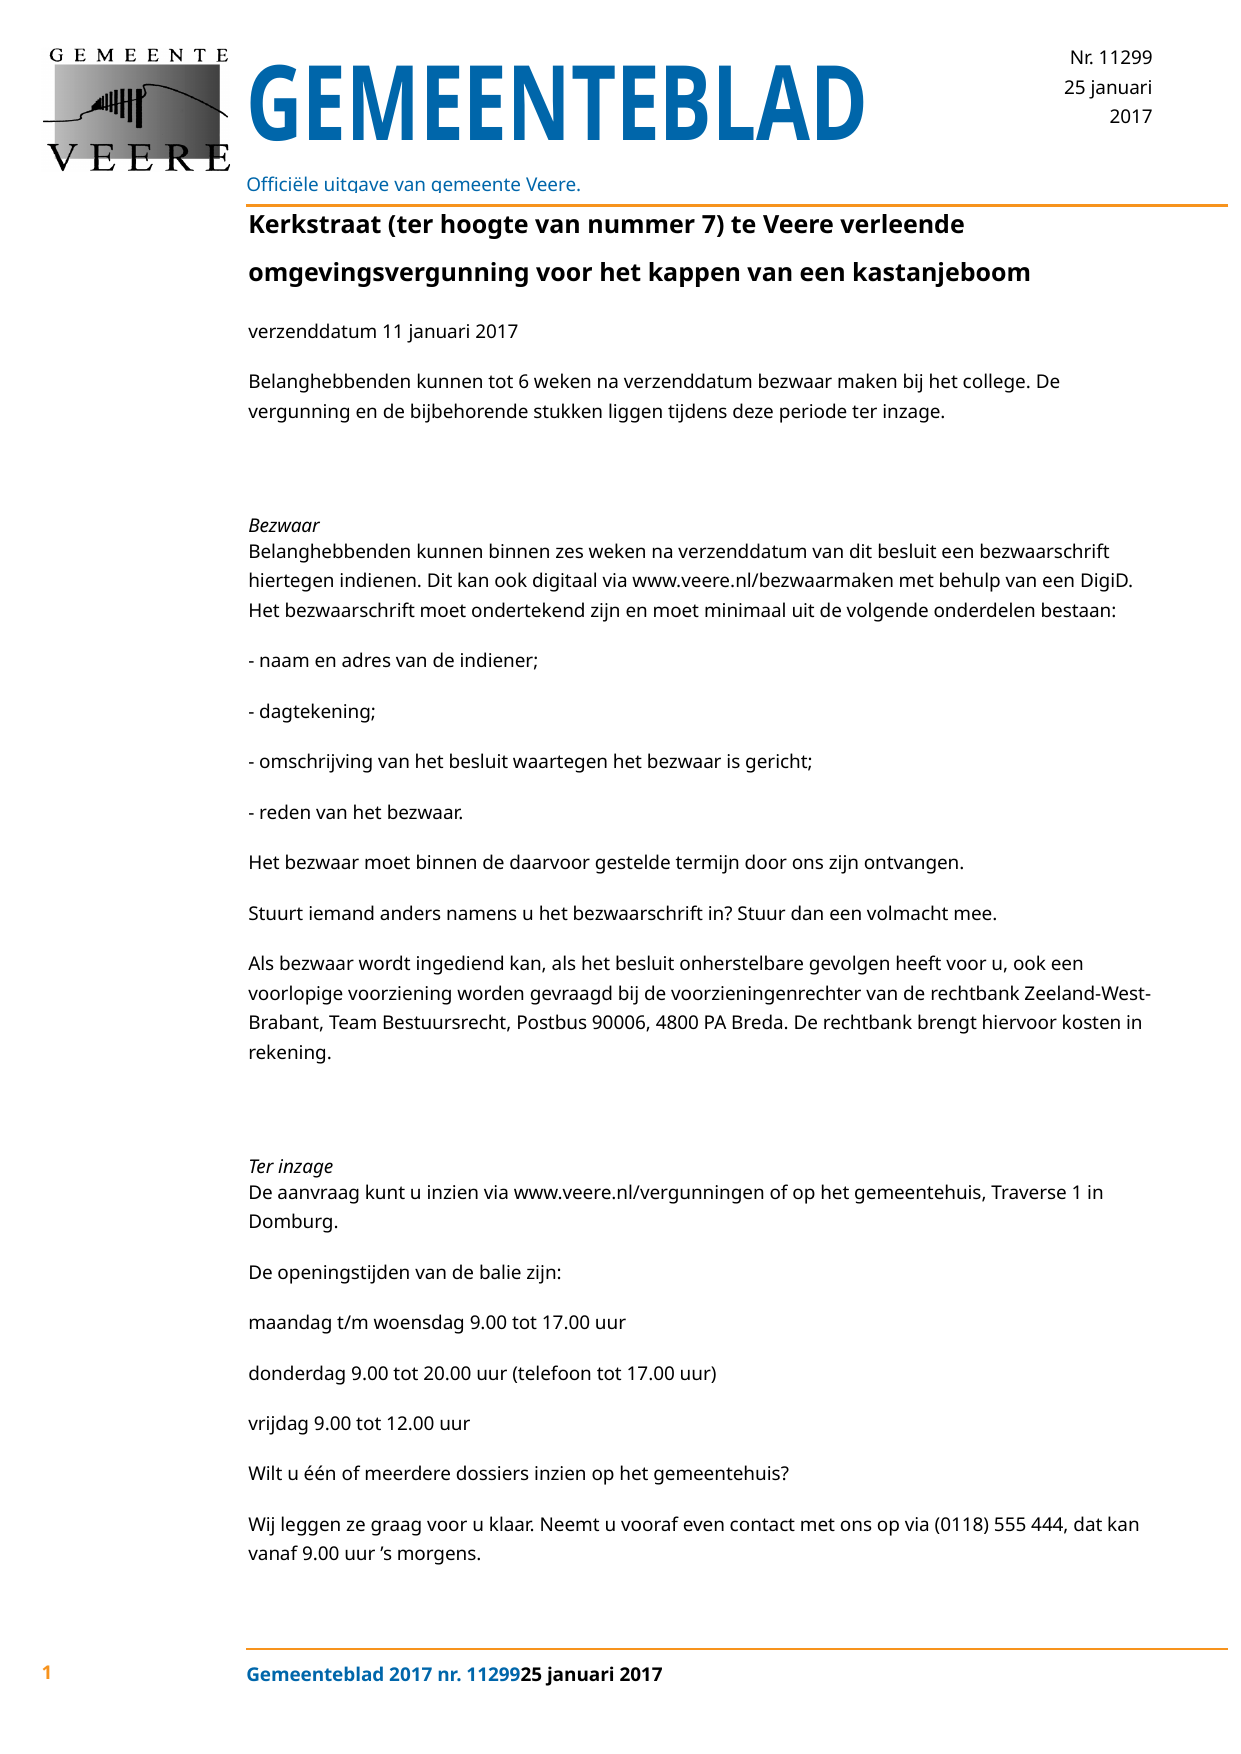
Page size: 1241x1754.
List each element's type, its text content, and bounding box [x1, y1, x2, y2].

text - dagtekening; [248, 698, 1152, 724]
text - omschrijving van het besluit waartegen het bezwaar is gericht; [248, 748, 1152, 774]
text donderdag 9.00 tot 20.00 uur (telefoon tot 17.00 uur) [248, 1360, 1152, 1386]
text De openingstijden van de balie zijn: [248, 1259, 1152, 1285]
text Kerkstraat (ter hoogte van nummer 7) te Veere verleende omgevingsvergunning voor het kappen van een kastanjeboom [248, 207, 1152, 288]
text Als bezwaar wordt ingediend kan, als het besluit onherstelbare gevolgen heeft voor u, ook een voorlopige voorziening worden gevraagd bij de voorzieningenrechter van de rechtbank Zeeland-West-Brabant, Team Bestuursrecht, Postbus 90006, 4800 PA Breda. De rechtbank brengt hiervoor kosten in rekening. [248, 950, 1152, 1064]
text maandag t/m woensdag 9.00 tot 17.00 uur [248, 1309, 1152, 1335]
text De aanvraag kunt u inzien via www.veere.nl/vergunningen of op het gemeentehuis, Traverse 1 in Domburg. [248, 1179, 1152, 1234]
text Het bezwaar moet binnen de daarvoor gestelde termijn door ons zijn ontvangen. [248, 849, 1152, 875]
text Wij leggen ze graag voor u klaar. Neemt u vooraf even contact met ons op via (0118) 555 444, dat kan vanaf 9.00 uur ’s morgens. [248, 1511, 1152, 1566]
text Bezwaar [248, 512, 1152, 538]
text verzenddatum 11 januari 2017 [248, 318, 1152, 344]
text Ter inzage [248, 1153, 1152, 1179]
text Stuurt iemand anders namens u het bezwaarschrift in? Stuur dan een volmacht mee. [248, 900, 1152, 925]
text vrijdag 9.00 tot 12.00 uur [248, 1410, 1152, 1436]
text Belanghebbenden kunnen binnen zes weken na verzenddatum van dit besluit een bezwaarschrift hiertegen indienen. Dit kan ook digitaal via www.veere.nl/bezwaarmaken met behulp van een DigiD. Het bezwaarschrift moet ondertekend zijn en moet minimaal uit de volgende onderdelen bestaan: [248, 538, 1152, 623]
text Belanghebbenden kunnen tot 6 weken na verzenddatum bezwaar maken bij het college. De vergunning en de bijbehorende stukken liggen tijdens deze periode ter inzage. [248, 368, 1152, 424]
text - naam en adres van de indiener; [248, 648, 1152, 673]
text - reden van het bezwaar. [248, 799, 1152, 824]
text Wilt u één of meerdere dossiers inzien op het gemeentehuis? [248, 1461, 1152, 1486]
picture [41, 47, 231, 172]
